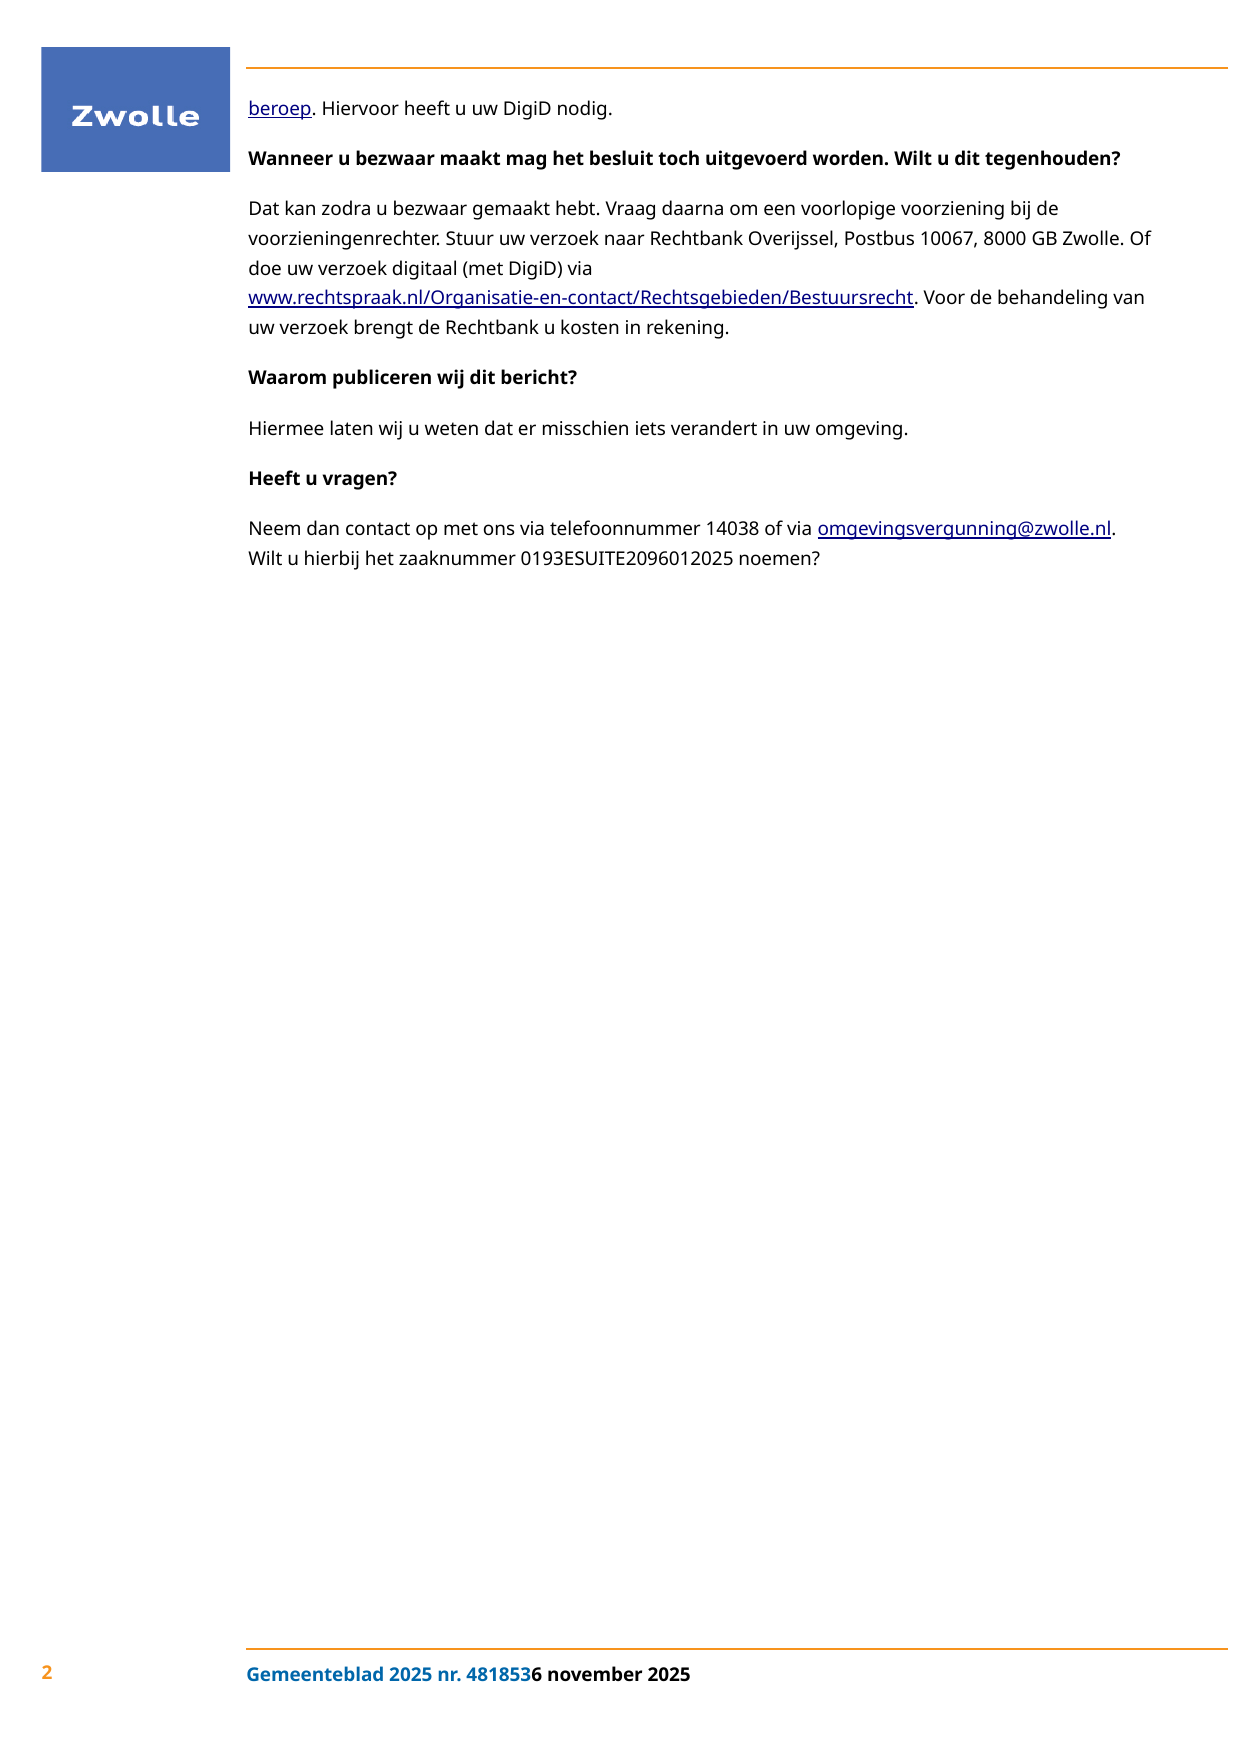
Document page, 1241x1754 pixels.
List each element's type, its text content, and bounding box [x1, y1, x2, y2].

text Heeft u vragen? [248, 465, 1152, 491]
picture [41, 47, 231, 172]
text Wanneer u bezwaar maakt mag het besluit toch uitgevoerd worden. Wilt u dit tegenhouden? [248, 145, 1152, 171]
text Waarom publiceren wij dit bericht? [248, 364, 1152, 390]
text Hiermee laten wij u weten dat er misschien iets verandert in uw omgeving. [248, 415, 1152, 441]
text beroep. Hiervoor heeft u uw DigiD nodig. [248, 95, 1152, 121]
text Neem dan contact op met ons via telefoonnummer 14038 of via omgevingsvergunning@zwolle.nl. Wilt u hierbij het zaaknummer 0193ESUITE2096012025 noemen? [248, 516, 1152, 571]
text Dat kan zodra u bezwaar gemaakt hebt. Vraag daarna om een voorlopige voorziening bij de voorzieningenrechter. Stuur uw verzoek naar Rechtbank Overijssel, Postbus 10067, 8000 GB Zwolle. Of doe uw verzoek digitaal (met DigiD) via www.rechtspraak.nl/Organisatie-en-contact/Rechtsgebieden/Bestuursrecht. Voor de behandeling van uw verzoek brengt de Rechtbank u kosten in rekening. [248, 196, 1152, 340]
